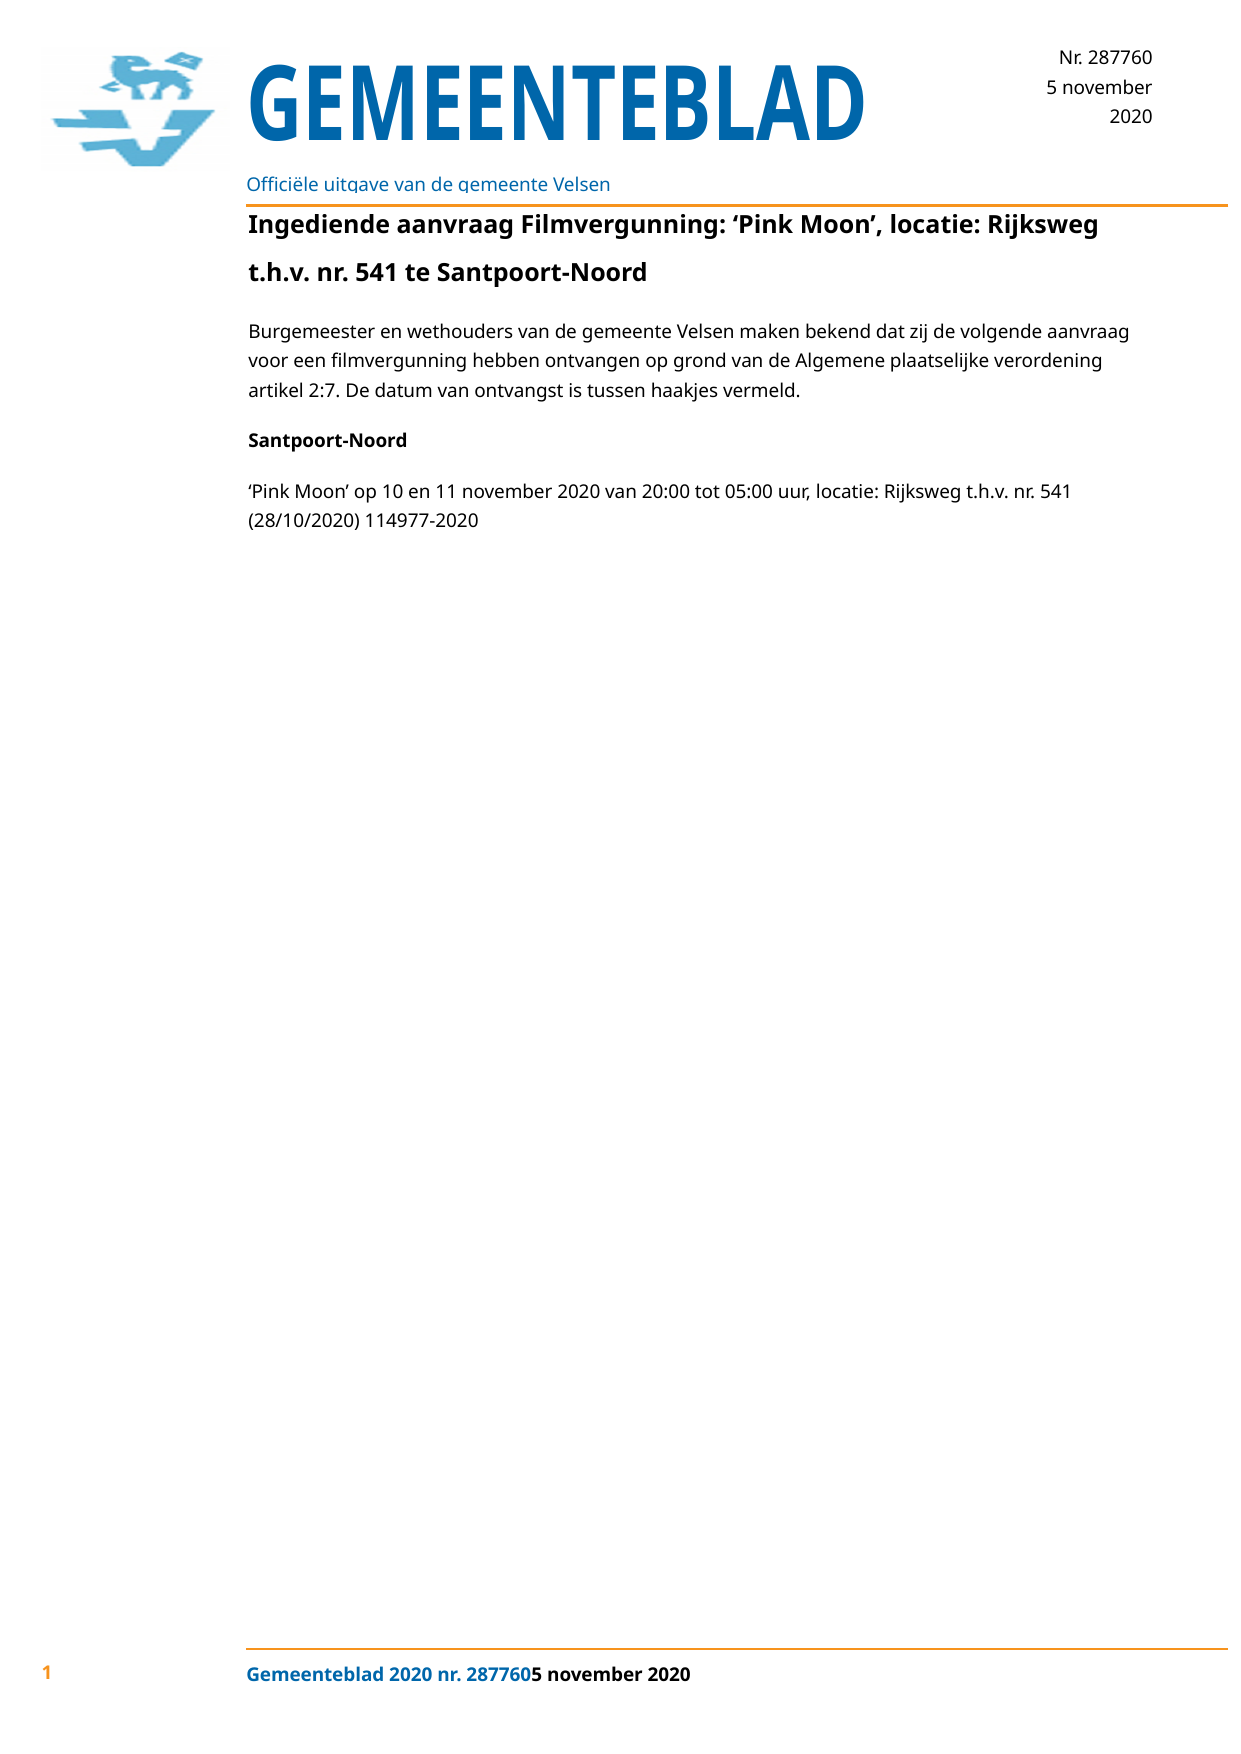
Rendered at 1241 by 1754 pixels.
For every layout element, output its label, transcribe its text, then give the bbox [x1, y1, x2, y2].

text Santpoort-Noord [248, 427, 1152, 453]
text Burgemeester en wethouders van de gemeente Velsen maken bekend dat zij de volgende aanvraag voor een filmvergunning hebben ontvangen op grond van de Algemene plaatselijke verordening artikel 2:7. De datum van ontvangst is tussen haakjes vermeld. [248, 318, 1152, 403]
picture [41, 47, 231, 172]
text ‘Pink Moon’ op 10 en 11 november 2020 van 20:00 tot 05:00 uur, locatie: Rijksweg t.h.v. nr. 541 (28/10/2020) 114977-2020 [248, 478, 1152, 533]
text Ingediende aanvraag Filmvergunning: ‘Pink Moon’, locatie: Rijksweg t.h.v. nr. 541 te Santpoort-Noord [248, 207, 1152, 288]
